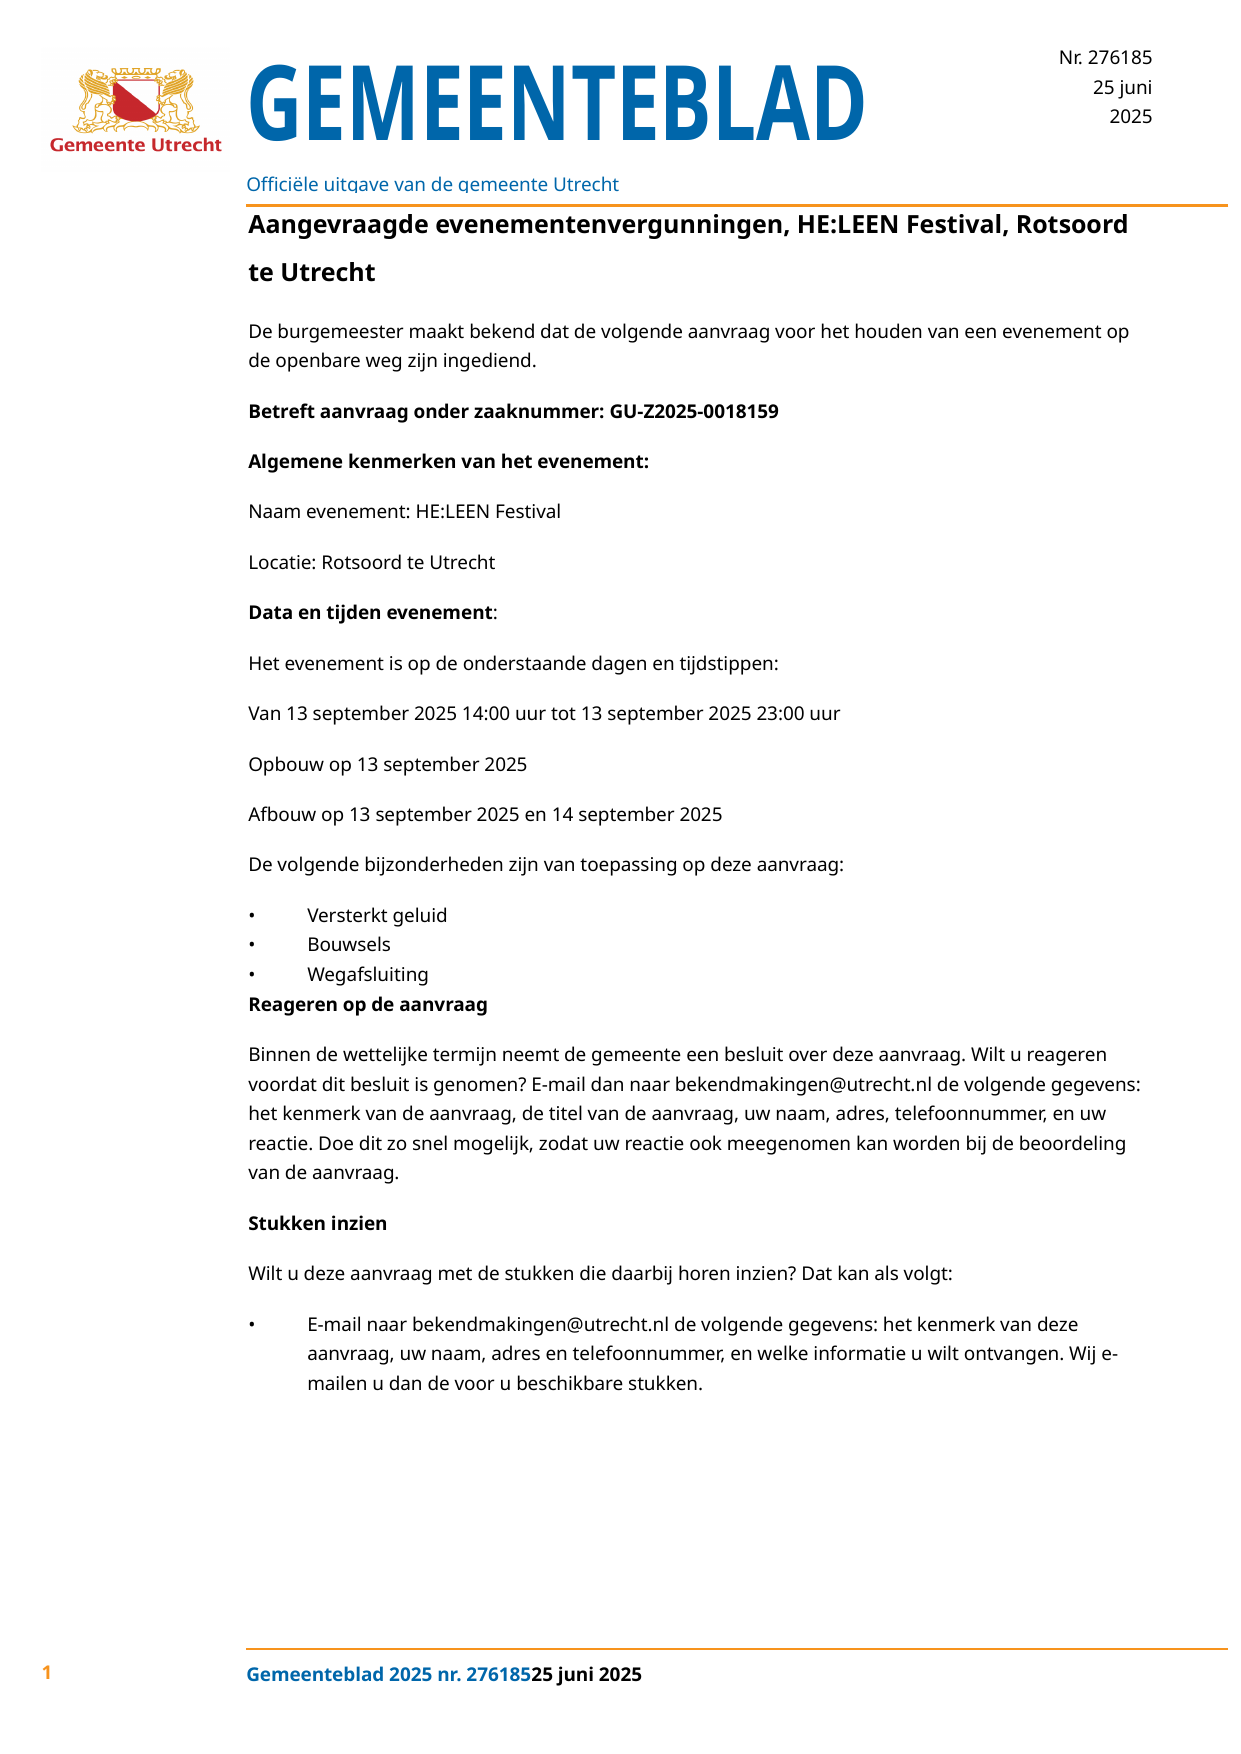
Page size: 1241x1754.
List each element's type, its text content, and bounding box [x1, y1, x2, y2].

text Reageren op de aanvraag [248, 991, 1152, 1017]
text Stukken inzien [248, 1210, 1152, 1236]
text Algemene kenmerken van het evenement: [248, 448, 1152, 474]
text Betreft aanvraag onder zaaknummer: GU-Z2025-0018159 [248, 398, 1152, 424]
text Aangevraagde evenementenvergunningen, HE:LEEN Festival, Rotsoord te Utrecht [248, 207, 1152, 288]
picture [41, 47, 231, 172]
text Van 13 september 2025 14:00 uur tot 13 september 2025 23:00 uur [248, 700, 1152, 726]
list Versterkt geluid [248, 902, 1152, 928]
text Naam evenement: HE:LEEN Festival [248, 499, 1152, 524]
text Data en tijden evenement: [248, 599, 1152, 625]
text De volgende bijzonderheden zijn van toepassing op deze aanvraag: [248, 852, 1152, 877]
text Het evenement is op de onderstaande dagen en tijdstippen: [248, 650, 1152, 676]
text Wilt u deze aanvraag met de stukken die daarbij horen inzien? Dat kan als volgt: [248, 1260, 1152, 1286]
list E-mail naar bekendmakingen@utrecht.nl de volgende gegevens: het kenmerk van deze aanvraag, uw naam, adres en telefoonnummer, en welke informatie u wilt ontvangen. Wij e-mailen u dan de voor u beschikbare stukken. [248, 1311, 1152, 1396]
text Binnen de wettelijke termijn neemt de gemeente een besluit over deze aanvraag. Wilt u reageren voordat dit besluit is genomen? E-mail dan naar bekendmakingen@utrecht.nl de volgende gegevens: het kenmerk van de aanvraag, de titel van de aanvraag, uw naam, adres, telefoonnummer, en uw reactie. Doe dit zo snel mogelijk, zodat uw reactie ook meegenomen kan worden bij de beoordeling van de aanvraag. [248, 1041, 1152, 1185]
list Wegafsluiting [248, 961, 1152, 987]
text Opbouw op 13 september 2025 [248, 751, 1152, 777]
list Bouwsels [248, 932, 1152, 957]
text De burgemeester maakt bekend dat de volgende aanvraag voor het houden van een evenement op de openbare weg zijn ingediend. [248, 318, 1152, 373]
text Locatie: Rotsoord te Utrecht [248, 549, 1152, 575]
text Afbouw op 13 september 2025 en 14 september 2025 [248, 801, 1152, 827]
